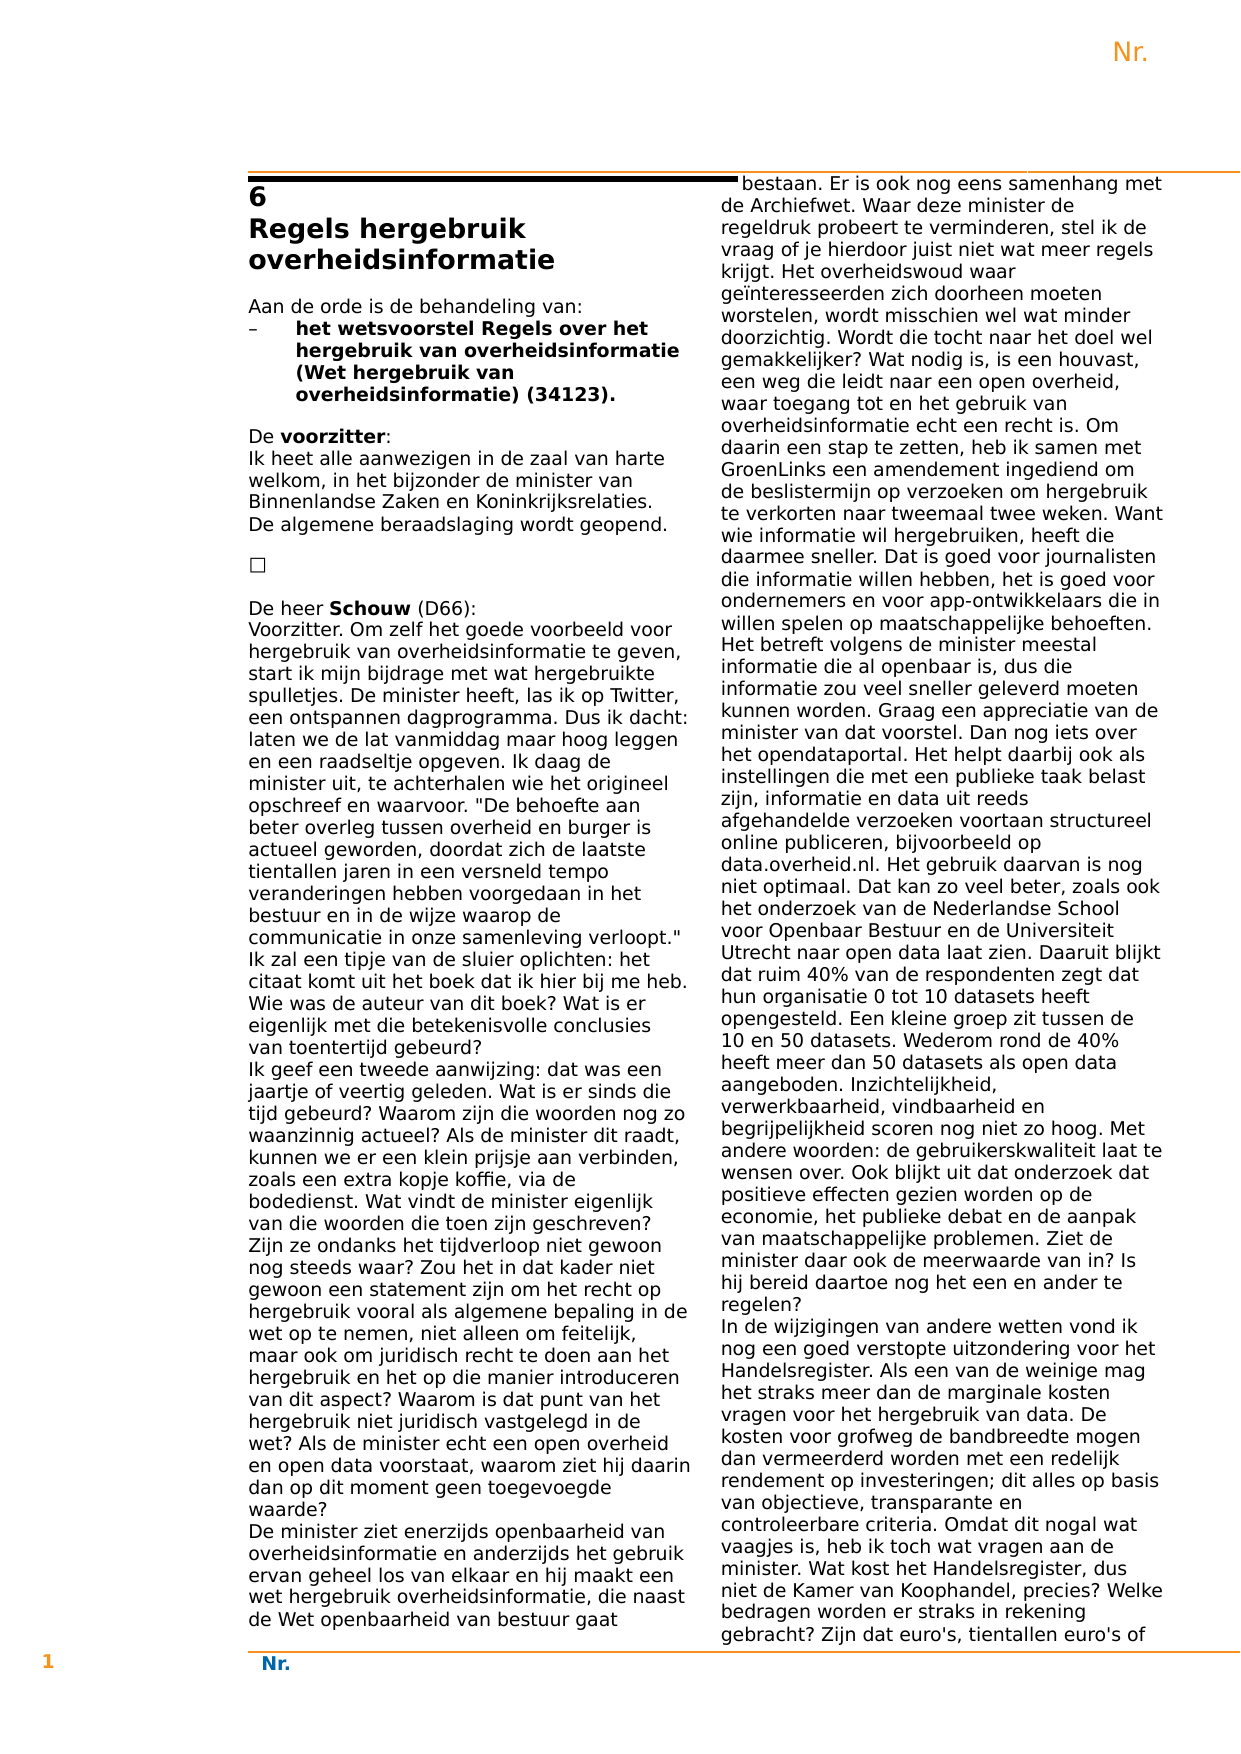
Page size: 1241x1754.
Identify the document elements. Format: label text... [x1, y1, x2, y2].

text Ik heet alle aanwezigen in de zaal van harte welkom, in het bijzonder de minister van Binnenlandse Zaken en Koninkrijksrelaties. [248, 447, 691, 513]
text De heer Schouw (D66): [248, 597, 691, 619]
text ⬜ [248, 555, 691, 577]
text De minister ziet enerzijds openbaarheid van overheidsinformatie en anderzijds het gebruik ervan geheel los van elkaar en hij maakt een wet hergebruik overheidsinformatie, die naast de Wet openbaarheid van bestuur gaat [248, 1521, 691, 1630]
text Ik geef een tweede aanwijzing: dat was een jaartje of veertig geleden. Wat is er sinds die tijd gebeurd? Waarom zijn die woorden nog zo waanzinnig actueel? Als de minister dit raadt, kunnen we er een klein prijsje aan verbinden, zoals een extra kopje koffie, via de bodedienst. Wat vindt de minister eigenlijk van die woorden die toen zijn geschreven? Zijn ze ondanks het tijdverloop niet gewoon nog steeds waar? Zou het in dat kader niet gewoon een statement zijn om het recht op hergebruik vooral als algemene bepaling in de wet op te nemen, niet alleen om feitelijk, maar ook om juridisch recht te doen aan het hergebruik en het op die manier introduceren van dit aspect? Waarom is dat punt van het hergebruik niet juridisch vastgelegd in de wet? Als de minister echt een open overheid en open data voorstaat, waarom ziet hij daarin dan op dit moment geen toegevoegde waarde? [248, 1059, 691, 1521]
text In de wijzigingen van andere wetten vond ik nog een goed verstopte uitzondering voor het Handelsregister. Als een van de weinige mag het straks meer dan de marginale kosten vragen voor het hergebruik van data. De kosten voor grofweg de bandbreedte mogen dan vermeerderd worden met een redelijk rendement op investeringen; dit alles op basis van objectieve, transparante en controleerbare criteria. Omdat dit nogal wat vaagjes is, heb ik toch wat vragen aan de minister. Wat kost het Handelsregister, dus niet de Kamer van Koophandel, precies? Welke bedragen worden er straks in rekening gebracht? Zijn dat euro's, tientallen euro's of [721, 1316, 1163, 1645]
text Voorzitter. Om zelf het goede voorbeeld voor hergebruik van overheidsinformatie te geven, start ik mijn bijdrage met wat hergebruikte spulletjes. De minister heeft, las ik op Twitter, een ontspannen dagprogramma. Dus ik dacht: laten we de lat vanmiddag maar hoog leggen en een raadseltje opgeven. Ik daag de minister uit, te achterhalen wie het origineel opschreef en waarvoor. "De behoefte aan beter overleg tussen overheid en burger is actueel geworden, doordat zich de laatste tientallen jaren in een versneld tempo veranderingen hebben voorgedaan in het bestuur en in de wijze waarop de communicatie in onze samenleving verloopt." Ik zal een tipje van de sluier oplichten: het citaat komt uit het boek dat ik hier bij me heb. Wie was de auteur van dit boek? Wat is er eigenlijk met die betekenisvolle conclusies van toentertijd gebeurd? [248, 619, 691, 1059]
text bestaan. Er is ook nog eens samenhang met de Archiefwet. Waar deze minister de regeldruk probeert te verminderen, stel ik de vraag of je hierdoor juist niet wat meer regels krijgt. Het overheidswoud waar geïnteresseerden zich doorheen moeten worstelen, wordt misschien wel wat minder doorzichtig. Wordt die tocht naar het doel wel gemakkelijker? Wat nodig is, is een houvast, een weg die leidt naar een open overheid, waar toegang tot en het gebruik van overheidsinformatie echt een recht is. Om daarin een stap te zetten, heb ik samen met GroenLinks een amendement ingediend om de beslistermijn op verzoeken om hergebruik te verkorten naar tweemaal twee weken. Want wie informatie wil hergebruiken, heeft die daarmee sneller. Dat is goed voor journalisten die informatie willen hebben, het is goed voor ondernemers en voor app-ontwikkelaars die in willen spelen op maatschappelijke behoeften. Het betreft volgens de minister meestal informatie die al openbaar is, dus die informatie zou veel sneller geleverd moeten kunnen worden. Graag een appreciatie van de minister van dat voorstel. Dan nog iets over het opendataportal. Het helpt daarbij ook als instellingen die met een publieke taak belast zijn, informatie en data uit reeds afgehandelde verzoeken voortaan structureel online publiceren, bijvoorbeeld op data.overheid.nl. Het gebruik daarvan is nog niet optimaal. Dat kan zo veel beter, zoals ook het onderzoek van de Nederlandse School voor Openbaar Bestuur en de Universiteit Utrecht naar open data laat zien. Daaruit blijkt dat ruim 40% van de respondenten zegt dat hun organisatie 0 tot 10 datasets heeft opengesteld. Een kleine groep zit tussen de 10 en 50 datasets. Wederom rond de 40% heeft meer dan 50 datasets als open data aangeboden. Inzichtelijkheid, verwerkbaarheid, vindbaarheid en begrijpelijkheid scoren nog niet zo hoog. Met andere woorden: de gebruikerskwaliteit laat te wensen over. Ook blijkt uit dat onderzoek dat positieve effecten gezien worden op de economie, het publieke debat en de aanpak van maatschappelijke problemen. Ziet de minister daar ook de meerwaarde van in? Is hij bereid daartoe nog het een en ander te regelen? [721, 173, 1163, 1316]
text De algemene beraadslaging wordt geopend. [248, 513, 691, 535]
text De voorzitter: [248, 426, 691, 447]
text Aan de orde is de behandeling van: [248, 296, 691, 318]
list het wetsvoorstel Regels over het hergebruik van overheidsinformatie (Wet hergebruik van overheidsinformatie) (34123). [248, 318, 691, 406]
title 6 Regels hergebruik overheidsinformatie [248, 182, 691, 276]
